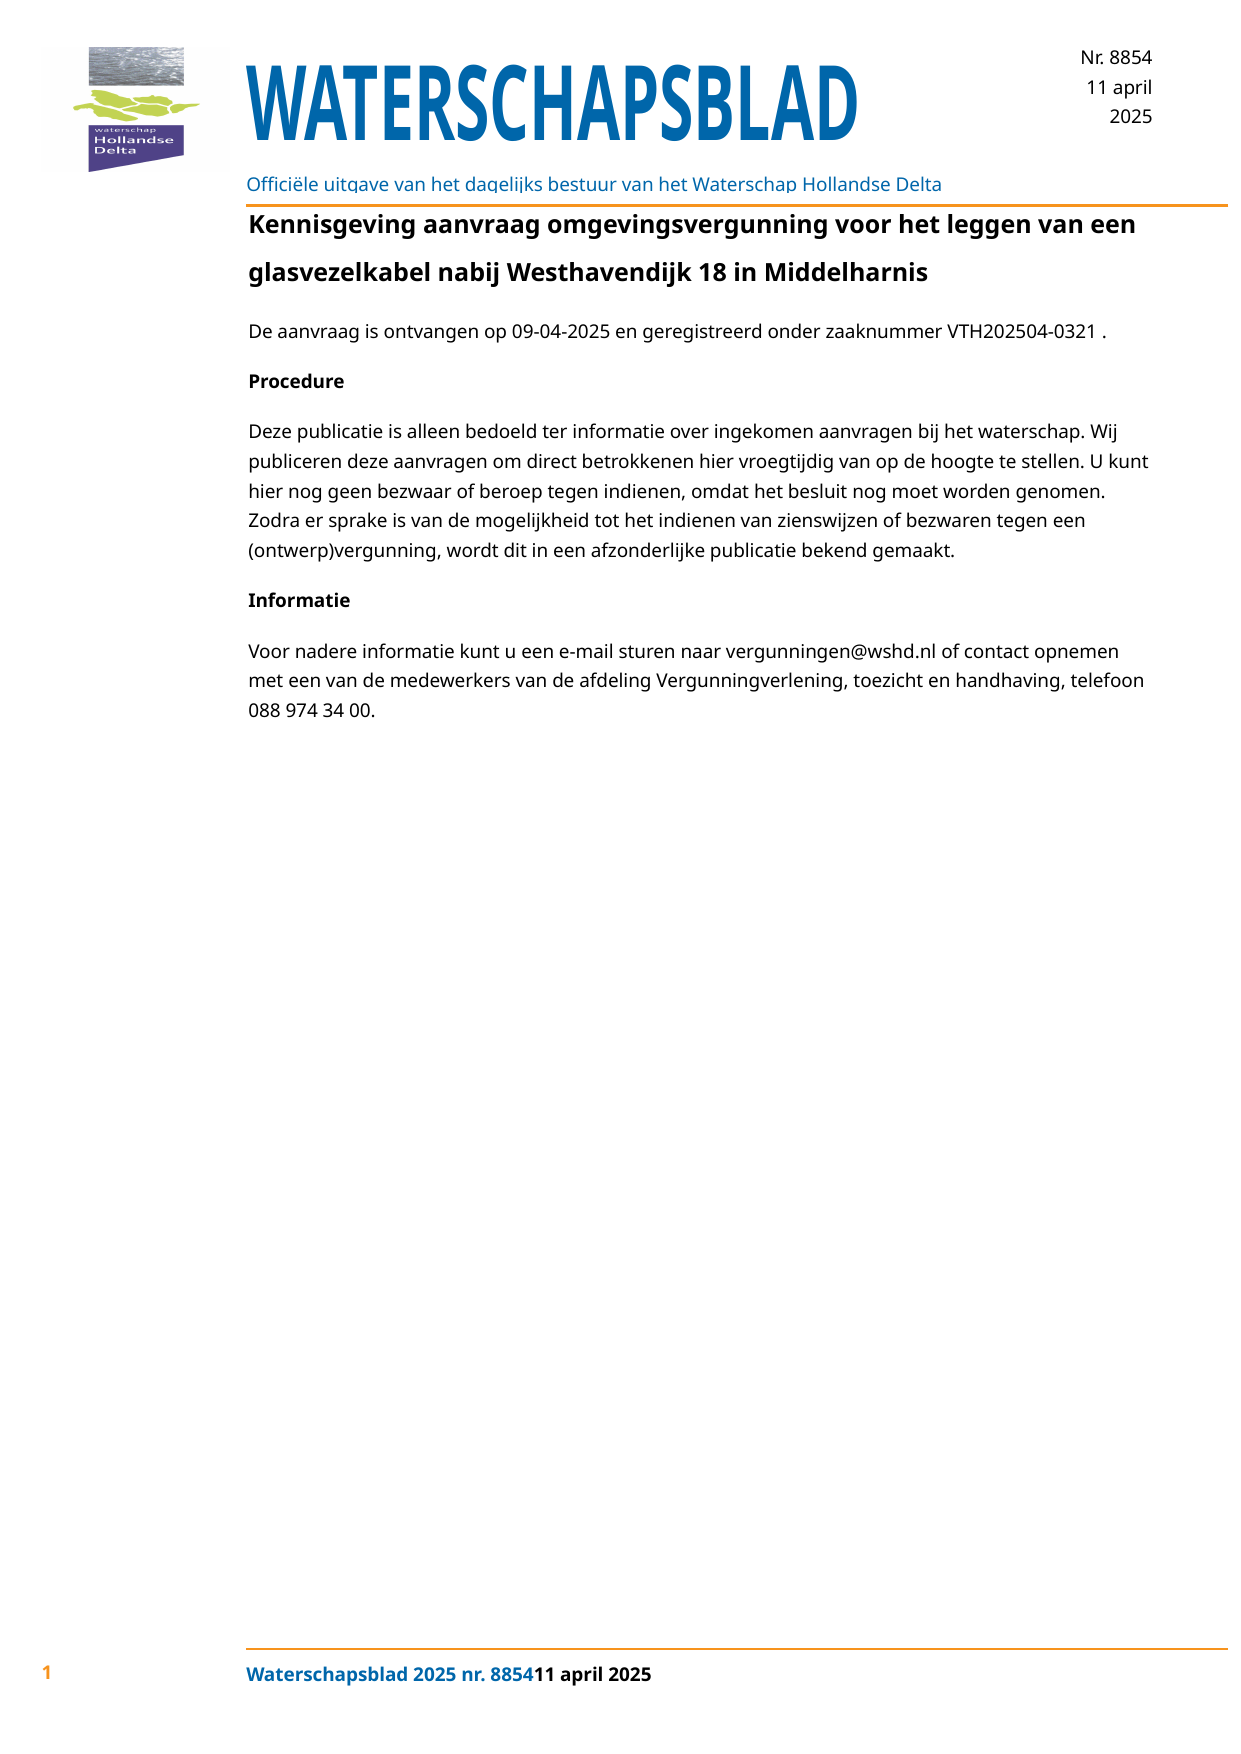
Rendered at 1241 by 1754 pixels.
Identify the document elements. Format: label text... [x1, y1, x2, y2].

text Kennisgeving aanvraag omgevingsvergunning voor het leggen van een glasvezelkabel nabij Westhavendijk 18 in Middelharnis [248, 207, 1152, 288]
text Informatie [248, 587, 1152, 613]
text Voor nadere informatie kunt u een e-mail sturen naar vergunningen@wshd.nl of contact opnemen met een van de medewerkers van de afdeling Vergunningverlening, toezicht en handhaving, telefoon 088 974 34 00. [248, 638, 1152, 723]
text Procedure [248, 368, 1152, 394]
text De aanvraag is ontvangen op 09-04-2025 en geregistreerd onder zaaknummer VTH202504-0321 . [248, 318, 1152, 344]
text Deze publicatie is alleen bedoeld ter informatie over ingekomen aanvragen bij het waterschap. Wij publiceren deze aanvragen om direct betrokkenen hier vroegtijdig van op de hoogte te stellen. U kunt hier nog geen bezwaar of beroep tegen indienen, omdat het besluit nog moet worden genomen. Zodra er sprake is van de mogelijkheid tot het indienen van zienswijzen of bezwaren tegen een (ontwerp)vergunning, wordt dit in een afzonderlijke publicatie bekend gemaakt. [248, 419, 1152, 563]
picture [41, 47, 231, 172]
